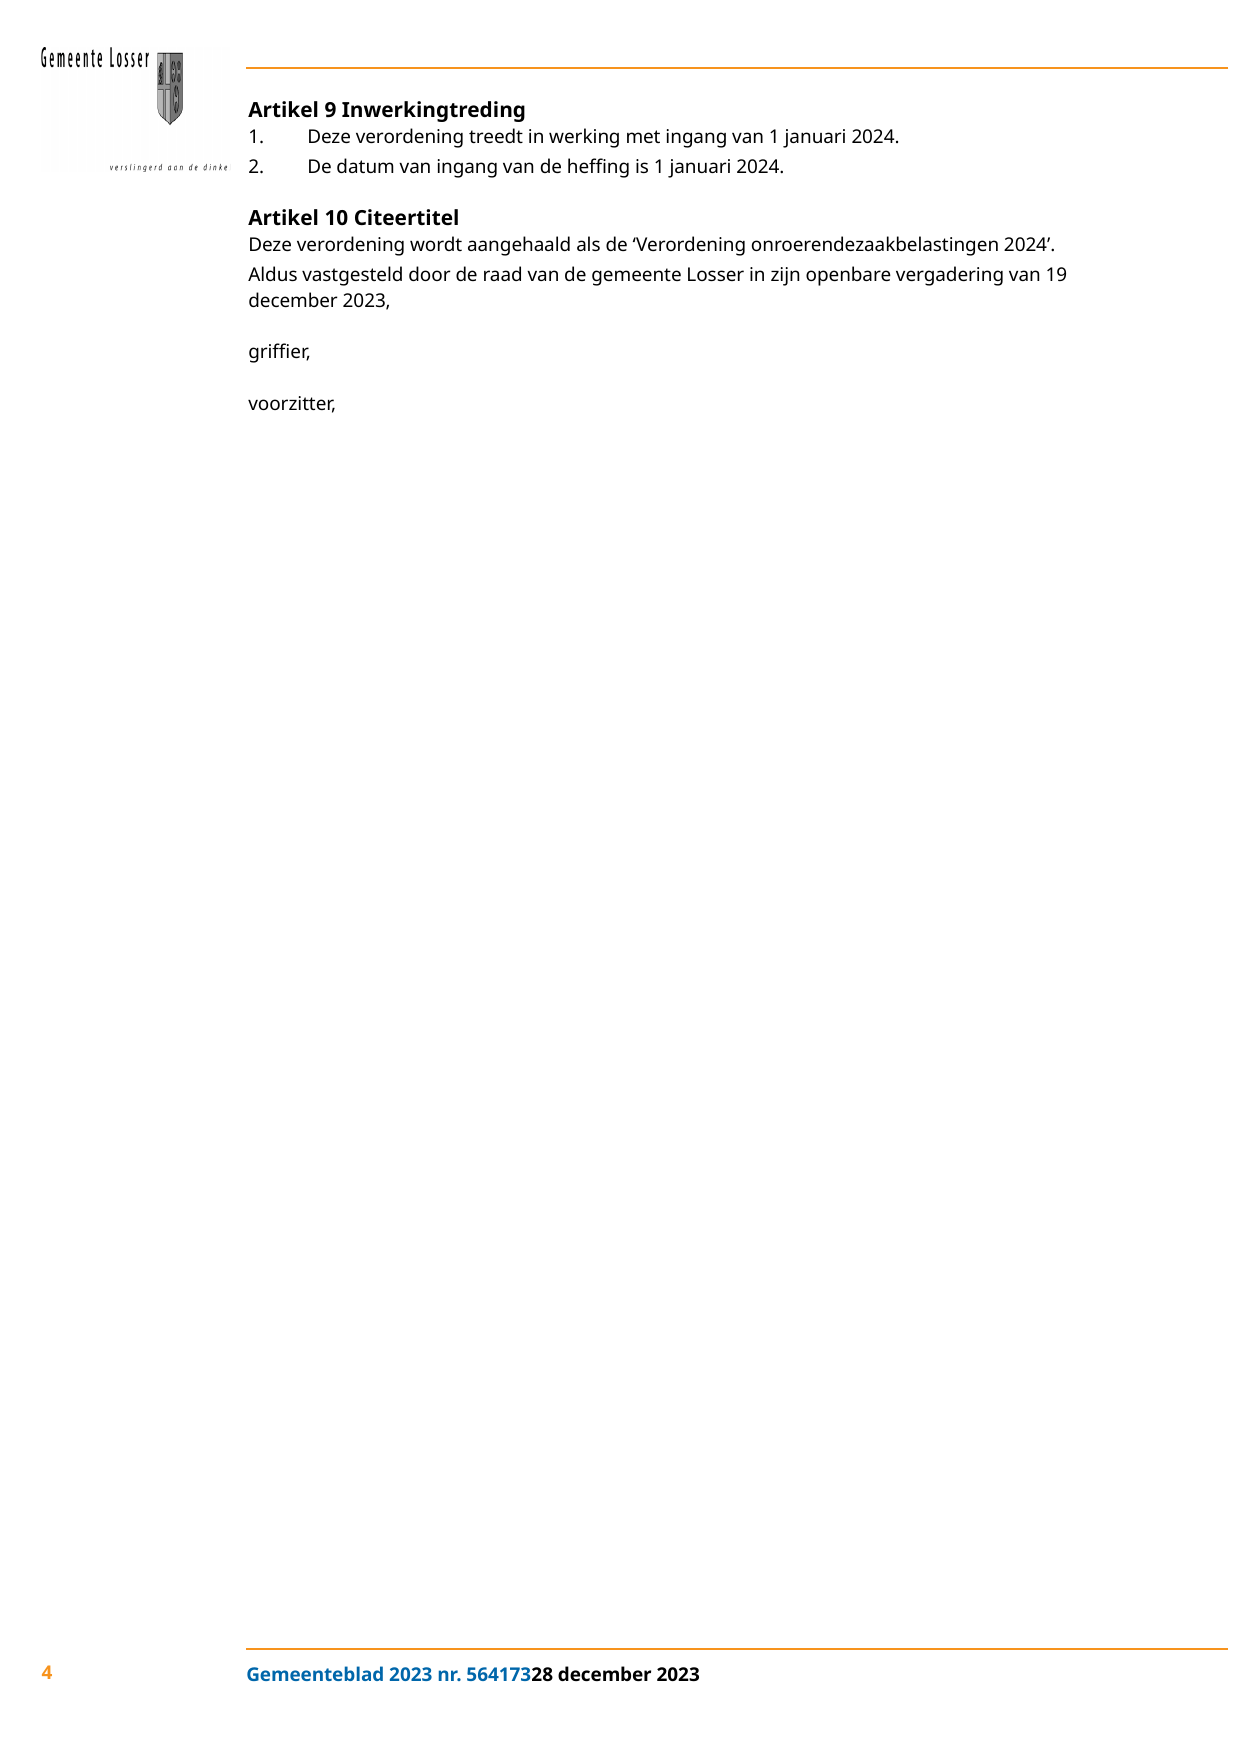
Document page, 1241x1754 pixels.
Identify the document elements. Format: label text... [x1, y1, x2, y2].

text Aldus vastgesteld door de raad van de gemeente Losser in zijn openbare vergadering van 19 december 2023, [248, 261, 1152, 313]
text Artikel 10 Citeertitel [248, 203, 1152, 232]
picture [41, 47, 231, 172]
text Artikel 9 Inwerkingtreding [248, 95, 1152, 123]
text Deze verordening wordt aangehaald als de ‘Verordening onroerendezaakbelastingen 2024’. [248, 232, 1152, 257]
text griffier, [248, 338, 1152, 364]
text voorzitter, [248, 390, 1152, 416]
list Deze verordening treedt in werking met ingang van 1 januari 2024. [248, 123, 1152, 149]
list De datum van ingang van de heffing is 1 januari 2024. [248, 153, 1152, 178]
